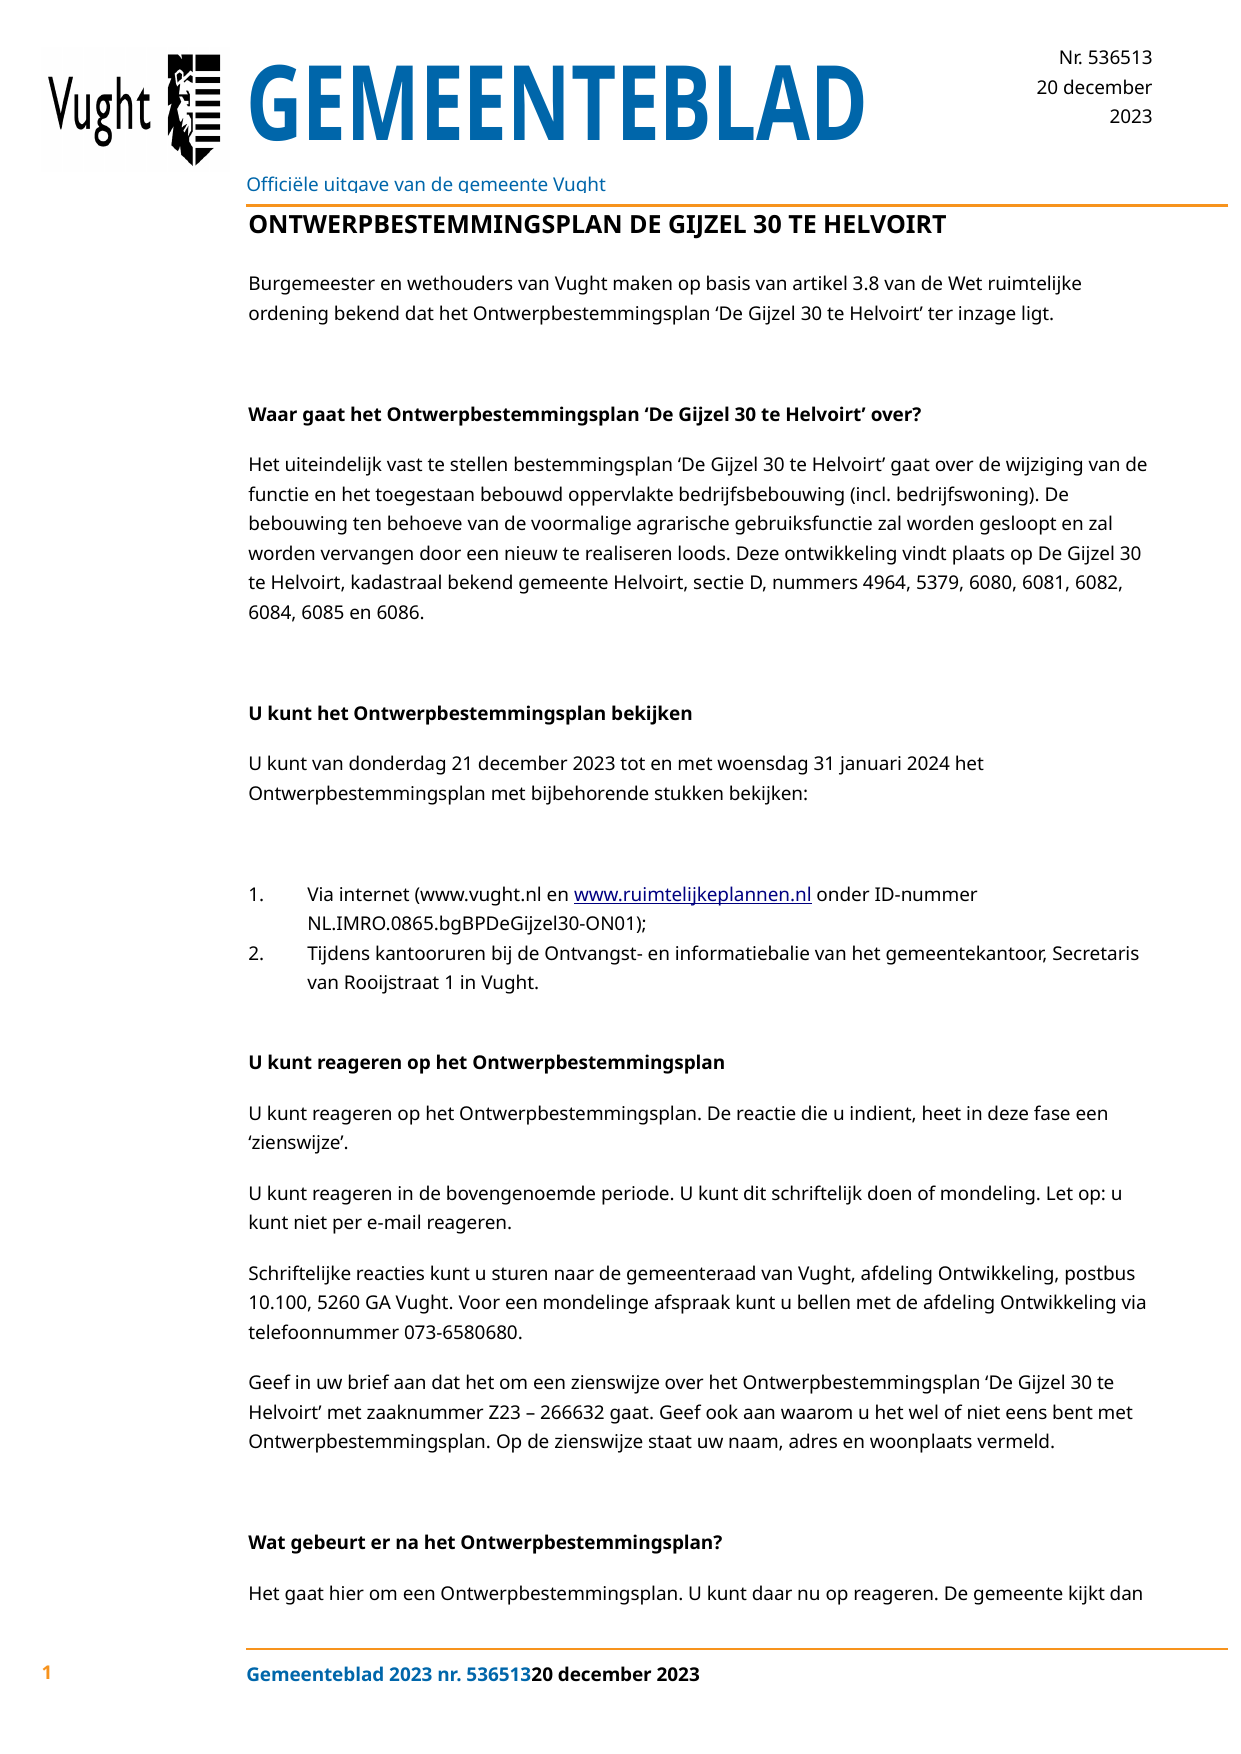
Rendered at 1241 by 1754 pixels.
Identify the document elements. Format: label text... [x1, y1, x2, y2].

text Wat gebeurt er na het Ontwerpbestemmingsplan? [248, 1529, 1152, 1555]
list Tijdens kantooruren bij de Ontvangst- en informatiebalie van het gemeentekantoor, Secretaris van Rooijstraat 1 in Vught. [248, 940, 1152, 995]
text U kunt van donderdag 21 december 2023 tot en met woensdag 31 januari 2024 het Ontwerpbestemmingsplan met bijbehorende stukken bekijken: [248, 750, 1152, 806]
picture [41, 47, 231, 172]
text U kunt reageren in de bovengenoemde periode. U kunt dit schriftelijk doen of mondeling. Let op: u kunt niet per e-mail reageren. [248, 1180, 1152, 1235]
text ONTWERPBESTEMMINGSPLAN DE GIJZEL 30 TE HELVOIRT [248, 207, 1152, 241]
text Het gaat hier om een Ontwerpbestemmingsplan. U kunt daar nu op reageren. De gemeente kijkt dan [248, 1580, 1152, 1606]
text Schriftelijke reacties kunt u sturen naar de gemeenteraad van Vught, afdeling Ontwikkeling, postbus 10.100, 5260 GA Vught. Voor een mondelinge afspraak kunt u bellen met de afdeling Ontwikkeling via telefoonnummer 073-6580680. [248, 1260, 1152, 1345]
text U kunt reageren op het Ontwerpbestemmingsplan [248, 1049, 1152, 1075]
text U kunt reageren op het Ontwerpbestemmingsplan. De reactie die u indient, heet in deze fase een ‘zienswijze’. [248, 1100, 1152, 1155]
text Burgemeester en wethouders van Vught maken op basis van artikel 3.8 van de Wet ruimtelijke ordening bekend dat het Ontwerpbestemmingsplan ‘De Gijzel 30 te Helvoirt’ ter inzage ligt. [248, 270, 1152, 326]
text Geef in uw brief aan dat het om een zienswijze over het Ontwerpbestemmingsplan ‘De Gijzel 30 te Helvoirt’ met zaaknummer Z23 – 266632 gaat. Geef ook aan waarom u het wel of niet eens bent met Ontwerpbestemmingsplan. Op de zienswijze staat uw naam, adres en woonplaats vermeld. [248, 1369, 1152, 1454]
text Waar gaat het Ontwerpbestemmingsplan ‘De Gijzel 30 te Helvoirt’ over? [248, 401, 1152, 426]
text U kunt het Ontwerpbestemmingsplan bekijken [248, 700, 1152, 726]
list Via internet (www.vught.nl en www.ruimtelijkeplannen.nl onder ID-nummer NL.IMRO.0865.bgBPDeGijzel30-ON01); [248, 881, 1152, 936]
text Het uiteindelijk vast te stellen bestemmingsplan ‘De Gijzel 30 te Helvoirt’ gaat over de wijziging van de functie en het toegestaan bebouwd oppervlakte bedrijfsbebouwing (incl. bedrijfswoning). De bebouwing ten behoeve van de voormalige agrarische gebruiksfunctie zal worden gesloopt en zal worden vervangen door een nieuw te realiseren loods. Deze ontwikkeling vindt plaats op De Gijzel 30 te Helvoirt, kadastraal bekend gemeente Helvoirt, sectie D, nummers 4964, 5379, 6080, 6081, 6082, 6084, 6085 en 6086. [248, 451, 1152, 625]
